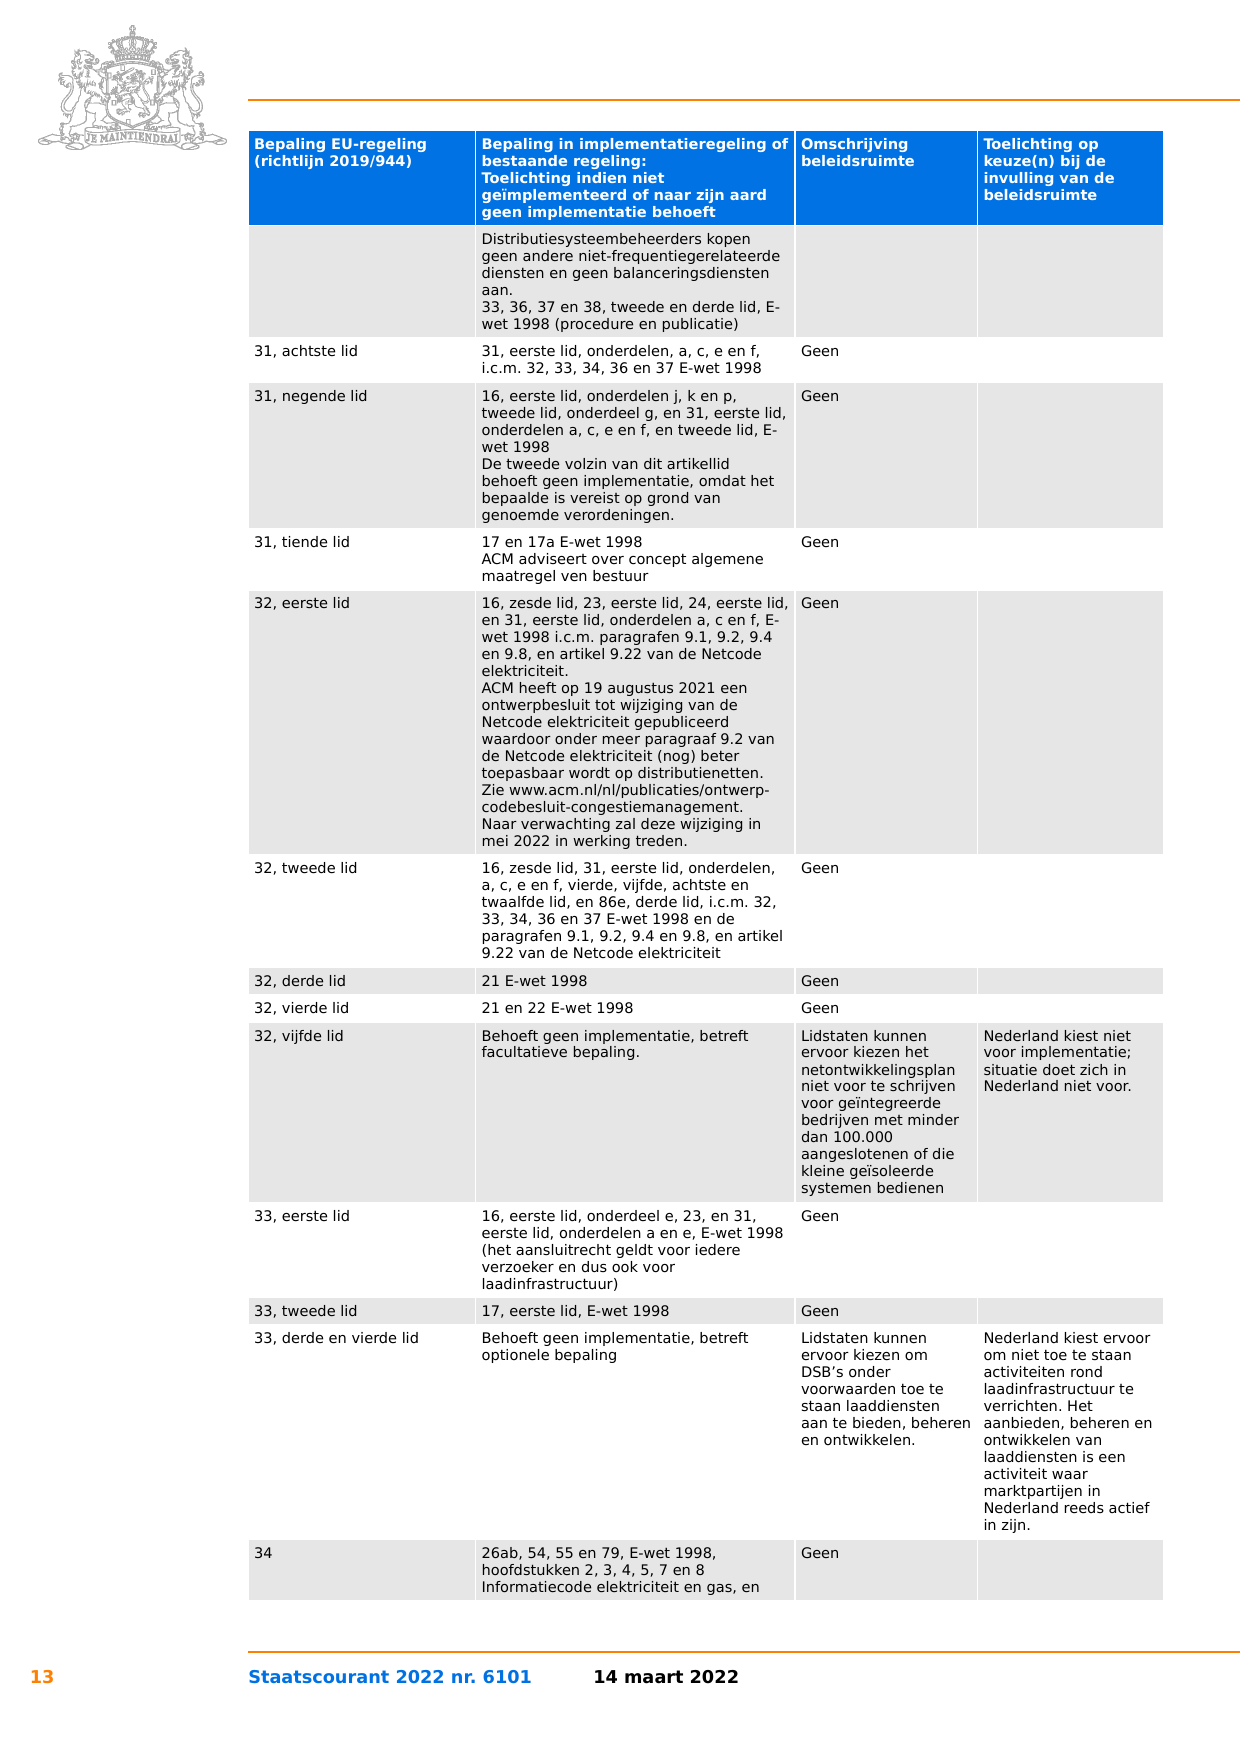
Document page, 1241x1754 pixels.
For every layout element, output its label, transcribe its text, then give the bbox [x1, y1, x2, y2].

table_cell [978, 968, 1163, 994]
table_cell 32, tweede lid [249, 856, 475, 967]
table_cell 31, achtste lid [249, 339, 475, 382]
table_cell 33, tweede lid [249, 1298, 475, 1324]
table_cell [978, 1203, 1163, 1297]
table_cell 21 E-wet 1998 [476, 968, 794, 994]
table_cell Lidstaten kunnen ervoor kiezen het netontwikkelingsplan niet voor te schrijven voor geïntegreerde bedrijven met minder dan 100.000 aangeslotenen of die kleine geïsoleerde systemen bedienen [796, 1023, 977, 1202]
table_cell 33, eerste lid [249, 1203, 475, 1297]
table_cell [978, 1298, 1163, 1324]
table_cell 32, derde lid [249, 968, 475, 994]
table_cell [978, 995, 1163, 1022]
table_cell Geen [796, 968, 977, 994]
table_cell 31, tiende lid [249, 529, 475, 589]
table_header Bepaling EU-regeling (richtlijn 2019/944) [249, 131, 475, 225]
table_cell 17 en 17a E-wet 1998 ACM adviseert over concept algemene maatregel ven bestuur [476, 529, 794, 589]
table_cell 16, eerste lid, onderdeel e, 23, en 31, eerste lid, onderdelen a en e, E-wet 1998 (het aansluitrecht geldt voor iedere verzoeker en dus ook voor laadinfrastructuur) [476, 1203, 794, 1297]
table_cell [978, 383, 1163, 528]
table_cell [796, 226, 977, 337]
table_cell Geen [796, 339, 977, 382]
table_cell Geen [796, 1203, 977, 1297]
table_cell 34 [249, 1540, 475, 1600]
table_cell Geen [796, 383, 977, 528]
table_cell 21 en 22 E-wet 1998 [476, 995, 794, 1022]
table_header Bepaling in implementatieregeling of bestaande regeling: Toelichting indien niet geïmplementeerd of naar zijn aard geen implementatie behoeft [476, 131, 794, 225]
table_cell 33, derde en vierde lid [249, 1326, 475, 1539]
table_cell [978, 856, 1163, 967]
table_cell Lidstaten kunnen ervoor kiezen om DSB’s onder voorwaarden toe te staan laaddiensten aan te bieden, beheren en ontwikkelen. [796, 1326, 977, 1539]
table_cell Geen [796, 591, 977, 854]
picture [38, 25, 227, 150]
table_cell Distributiesysteembeheerders kopen geen andere niet-frequentiegerelateerde diensten en geen balanceringsdiensten aan. 33, 36, 37 en 38, tweede en derde lid, E-wet 1998 (procedure en publicatie) [476, 226, 794, 337]
table_cell 32, vierde lid [249, 995, 475, 1022]
table_cell 31, negende lid [249, 383, 475, 528]
table_cell 32, eerste lid [249, 591, 475, 854]
table_cell [249, 226, 475, 337]
table_cell Nederland kiest ervoor om niet toe te staan activiteiten rond laadinfrastructuur te verrichten. Het aanbieden, beheren en ontwikkelen van laaddiensten is een activiteit waar marktpartijen in Nederland reeds actief in zijn. [978, 1326, 1163, 1539]
table_cell 16, eerste lid, onderdelen j, k en p, tweede lid, onderdeel g, en 31, eerste lid, onderdelen a, c, e en f, en tweede lid, E-wet 1998 De tweede volzin van dit artikellid behoeft geen implementatie, omdat het bepaalde is vereist op grond van genoemde verordeningen. [476, 383, 794, 528]
table_cell 32, vijfde lid [249, 1023, 475, 1202]
table_cell Behoeft geen implementatie, betreft optionele bepaling [476, 1326, 794, 1539]
table_cell [978, 1540, 1163, 1600]
table_cell [978, 226, 1163, 337]
table_header Omschrijving beleidsruimte [796, 131, 977, 225]
table_cell Nederland kiest niet voor implementatie; situatie doet zich in Nederland niet voor. [978, 1023, 1163, 1202]
table_cell 31, eerste lid, onderdelen, a, c, e en f, i.c.m. 32, 33, 34, 36 en 37 E-wet 1998 [476, 339, 794, 382]
table_cell 17, eerste lid, E-wet 1998 [476, 1298, 794, 1324]
table_cell [978, 339, 1163, 382]
table_header Toelichting op keuze(n) bij de invulling van de beleidsruimte [978, 131, 1163, 225]
table_cell [978, 529, 1163, 589]
table_cell 26ab, 54, 55 en 79, E-wet 1998, hoofdstukken 2, 3, 4, 5, 7 en 8 Informatiecode elektriciteit en gas, en [476, 1540, 794, 1600]
table_cell Geen [796, 1540, 977, 1600]
table_cell Behoeft geen implementatie, betreft facultatieve bepaling. [476, 1023, 794, 1202]
table_cell Geen [796, 995, 977, 1022]
table_cell 16, zesde lid, 31, eerste lid, onderdelen, a, c, e en f, vierde, vijfde, achtste en twaalfde lid, en 86e, derde lid, i.c.m. 32, 33, 34, 36 en 37 E-wet 1998 en de paragrafen 9.1, 9.2, 9.4 en 9.8, en artikel 9.22 van de Netcode elektriciteit [476, 856, 794, 967]
table_cell 16, zesde lid, 23, eerste lid, 24, eerste lid, en 31, eerste lid, onderdelen a, c en f, E-wet 1998 i.c.m. paragrafen 9.1, 9.2, 9.4 en 9.8, en artikel 9.22 van de Netcode elektriciteit. ACM heeft op 19 augustus 2021 een ontwerpbesluit tot wijziging van de Netcode elektriciteit gepubliceerd waardoor onder meer paragraaf 9.2 van de Netcode elektriciteit (nog) beter toepasbaar wordt op distributienetten. Zie www.acm.nl/nl/publicaties/ontwerp-codebesluit-congestiemanagement. Naar verwachting zal deze wijziging in mei 2022 in werking treden. [476, 591, 794, 854]
table_cell [978, 591, 1163, 854]
table_cell Geen [796, 856, 977, 967]
table_cell Geen [796, 529, 977, 589]
table_cell Geen [796, 1298, 977, 1324]
